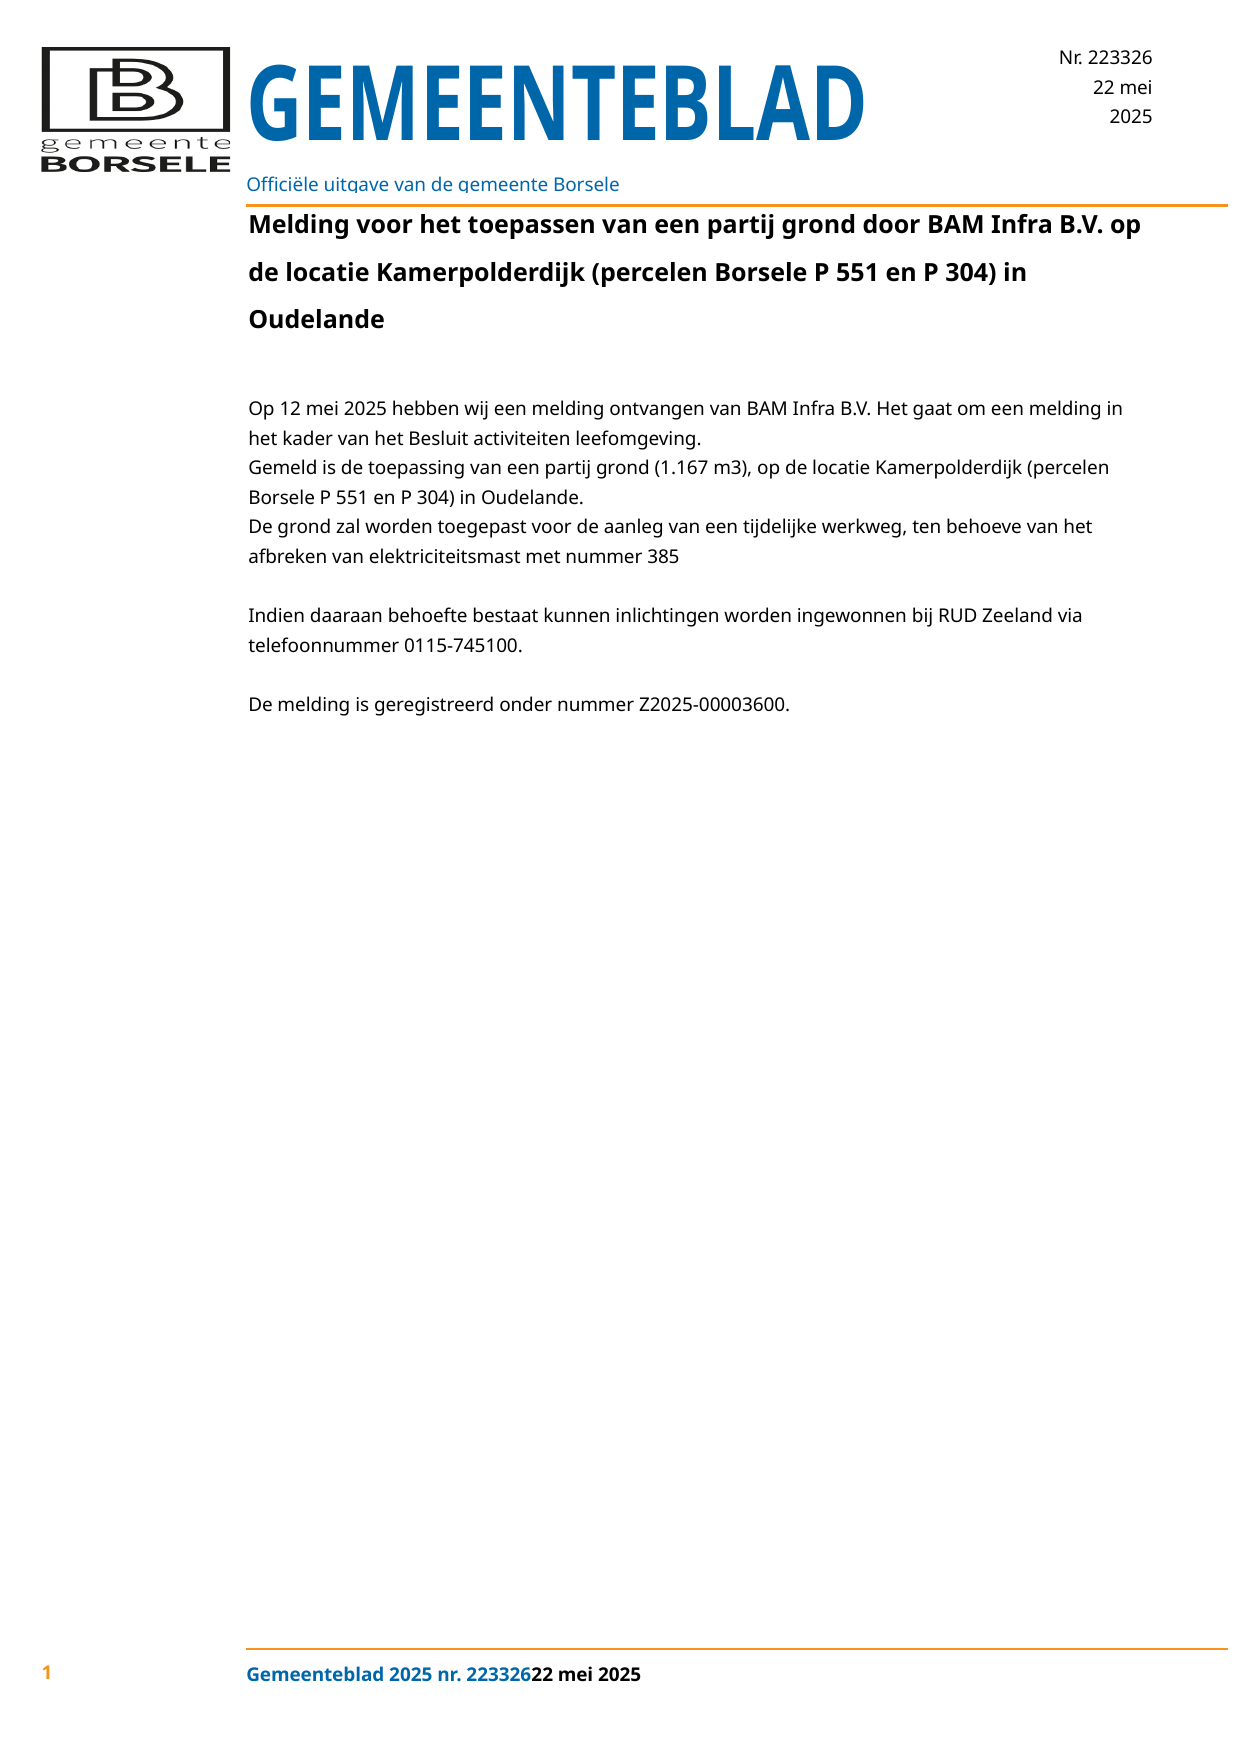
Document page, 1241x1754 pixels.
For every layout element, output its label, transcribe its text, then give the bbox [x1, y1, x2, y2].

text De melding is geregistreerd onder nummer Z2025-00003600. [248, 691, 1152, 717]
text De grond zal worden toegepast voor de aanleg van een tijdelijke werkweg, ten behoeve van het afbreken van elektriciteitsmast met nummer 385 [248, 513, 1152, 569]
picture [41, 47, 231, 172]
text Op 12 mei 2025 hebben wij een melding ontvangen van BAM Infra B.V. Het gaat om een melding in het kader van het Besluit activiteiten leefomgeving. [248, 395, 1152, 450]
text Indien daaraan behoefte bestaat kunnen inlichtingen worden ingewonnen bij RUD Zeeland via telefoonnummer 0115-745100. [248, 602, 1152, 657]
text Gemeld is de toepassing van een partij grond (1.167 m3), op de locatie Kamerpolderdijk (percelen Borsele P 551 en P 304) in Oudelande. [248, 454, 1152, 509]
text Melding voor het toepassen van een partij grond door BAM Infra B.V. op de locatie Kamerpolderdijk (percelen Borsele P 551 en P 304) in Oudelande [248, 207, 1152, 336]
